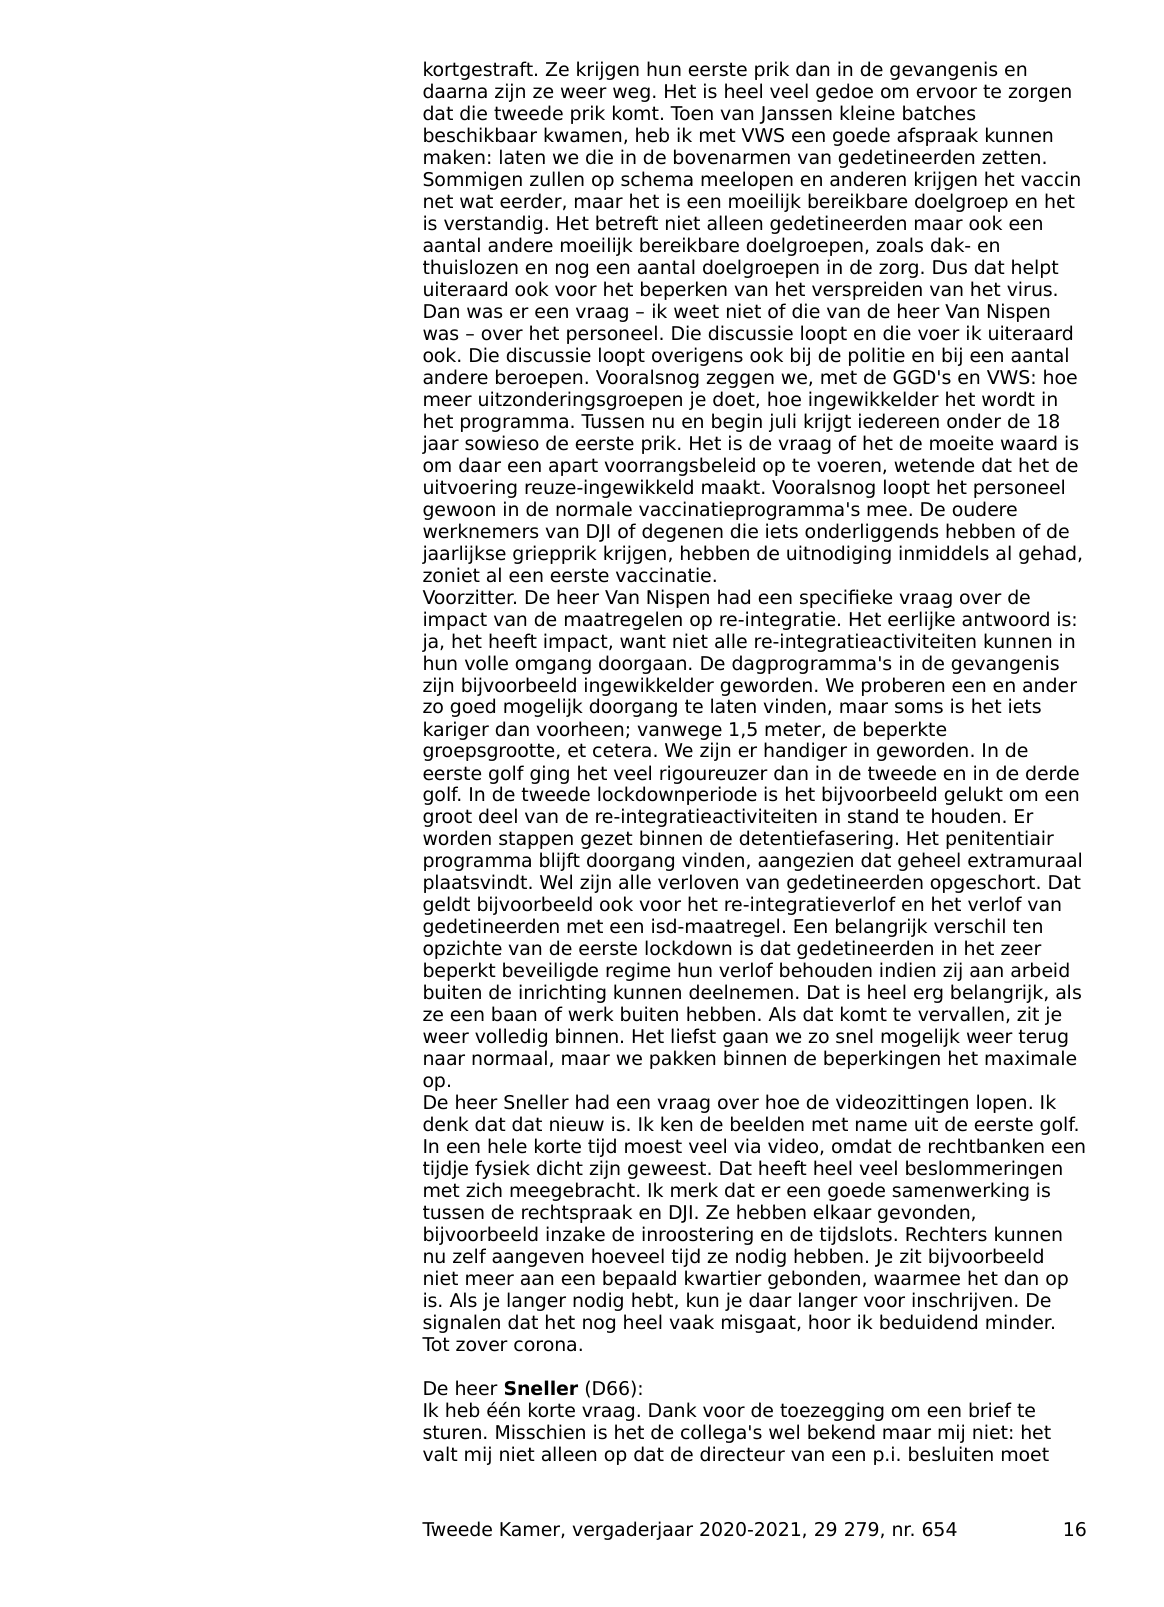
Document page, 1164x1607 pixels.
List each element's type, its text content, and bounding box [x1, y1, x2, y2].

text De heer Sneller (D66): [422, 1378, 1087, 1400]
text Voorzitter. De heer Van Nispen had een specifieke vraag over de impact van de maatregelen op re-integratie. Het eerlijke antwoord is: ja, het heeft impact, want niet alle re-integratieactiviteiten kunnen in hun volle omgang doorgaan. De dagprogramma's in de gevangenis zijn bijvoorbeeld ingewikkelder geworden. We proberen een en ander zo goed mogelijk doorgang te laten vinden, maar soms is het iets kariger dan voorheen; vanwege 1,5 meter, de beperkte groepsgrootte, et cetera. We zijn er handiger in geworden. In de eerste golf ging het veel rigoureuzer dan in de tweede en in de derde golf. In de tweede lockdownperiode is het bijvoorbeeld gelukt om een groot deel van de re-integratieactiviteiten in stand te houden. Er worden stappen gezet binnen de detentiefasering. Het penitentiair programma blijft doorgang vinden, aangezien dat geheel extramuraal plaatsvindt. Wel zijn alle verloven van gedetineerden opgeschort. Dat geldt bijvoorbeeld ook voor het re-integratieverlof en het verlof van gedetineerden met een isd-maatregel. Een belangrijk verschil ten opzichte van de eerste lockdown is dat gedetineerden in het zeer beperkt beveiligde regime hun verlof behouden indien zij aan arbeid buiten de inrichting kunnen deelnemen. Dat is heel erg belangrijk, als ze een baan of werk buiten hebben. Als dat komt te vervallen, zit je weer volledig binnen. Het liefst gaan we zo snel mogelijk weer terug naar normaal, maar we pakken binnen de beperkingen het maximale op. [422, 587, 1087, 1092]
text Tot zover corona. [422, 1334, 1087, 1356]
text De heer Sneller had een vraag over hoe de videozittingen lopen. Ik denk dat dat nieuw is. Ik ken de beelden met name uit de eerste golf. In een hele korte tijd moest veel via video, omdat de rechtbanken een tijdje fysiek dicht zijn geweest. Dat heeft heel veel beslommeringen met zich meegebracht. Ik merk dat er een goede samenwerking is tussen de rechtspraak en DJI. Ze hebben elkaar gevonden, bijvoorbeeld inzake de inroostering en de tijdslots. Rechters kunnen nu zelf aangeven hoeveel tijd ze nodig hebben. Je zit bijvoorbeeld niet meer aan een bepaald kwartier gebonden, waarmee het dan op is. Als je langer nodig hebt, kun je daar langer voor inschrijven. De signalen dat het nog heel vaak misgaat, hoor ik beduidend minder. [422, 1092, 1087, 1334]
text kortgestraft. Ze krijgen hun eerste prik dan in de gevangenis en daarna zijn ze weer weg. Het is heel veel gedoe om ervoor te zorgen dat die tweede prik komt. Toen van Janssen kleine batches beschikbaar kwamen, heb ik met VWS een goede afspraak kunnen maken: laten we die in de bovenarmen van gedetineerden zetten. Sommigen zullen op schema meelopen en anderen krijgen het vaccin net wat eerder, maar het is een moeilijk bereikbare doelgroep en het is verstandig. Het betreft niet alleen gedetineerden maar ook een aantal andere moeilijk bereikbare doelgroepen, zoals dak- en thuislozen en nog een aantal doelgroepen in de zorg. Dus dat helpt uiteraard ook voor het beperken van het verspreiden van het virus. [422, 59, 1087, 301]
text Dan was er een vraag – ik weet niet of die van de heer Van Nispen was – over het personeel. Die discussie loopt en die voer ik uiteraard ook. Die discussie loopt overigens ook bij de politie en bij een aantal andere beroepen. Vooralsnog zeggen we, met de GGD's en VWS: hoe meer uitzonderingsgroepen je doet, hoe ingewikkelder het wordt in het programma. Tussen nu en begin juli krijgt iedereen onder de 18 jaar sowieso de eerste prik. Het is de vraag of het de moeite waard is om daar een apart voorrangsbeleid op te voeren, wetende dat het de uitvoering reuze-ingewikkeld maakt. Vooralsnog loopt het personeel gewoon in de normale vaccinatieprogramma's mee. De oudere werknemers van DJI of degenen die iets onderliggends hebben of de jaarlijkse griepprik krijgen, hebben de uitnodiging inmiddels al gehad, zoniet al een eerste vaccinatie. [422, 301, 1087, 587]
text Ik heb één korte vraag. Dank voor de toezegging om een brief te sturen. Misschien is het de collega's wel bekend maar mij niet: het valt mij niet alleen op dat de directeur van een p.i. besluiten moet [422, 1400, 1087, 1466]
